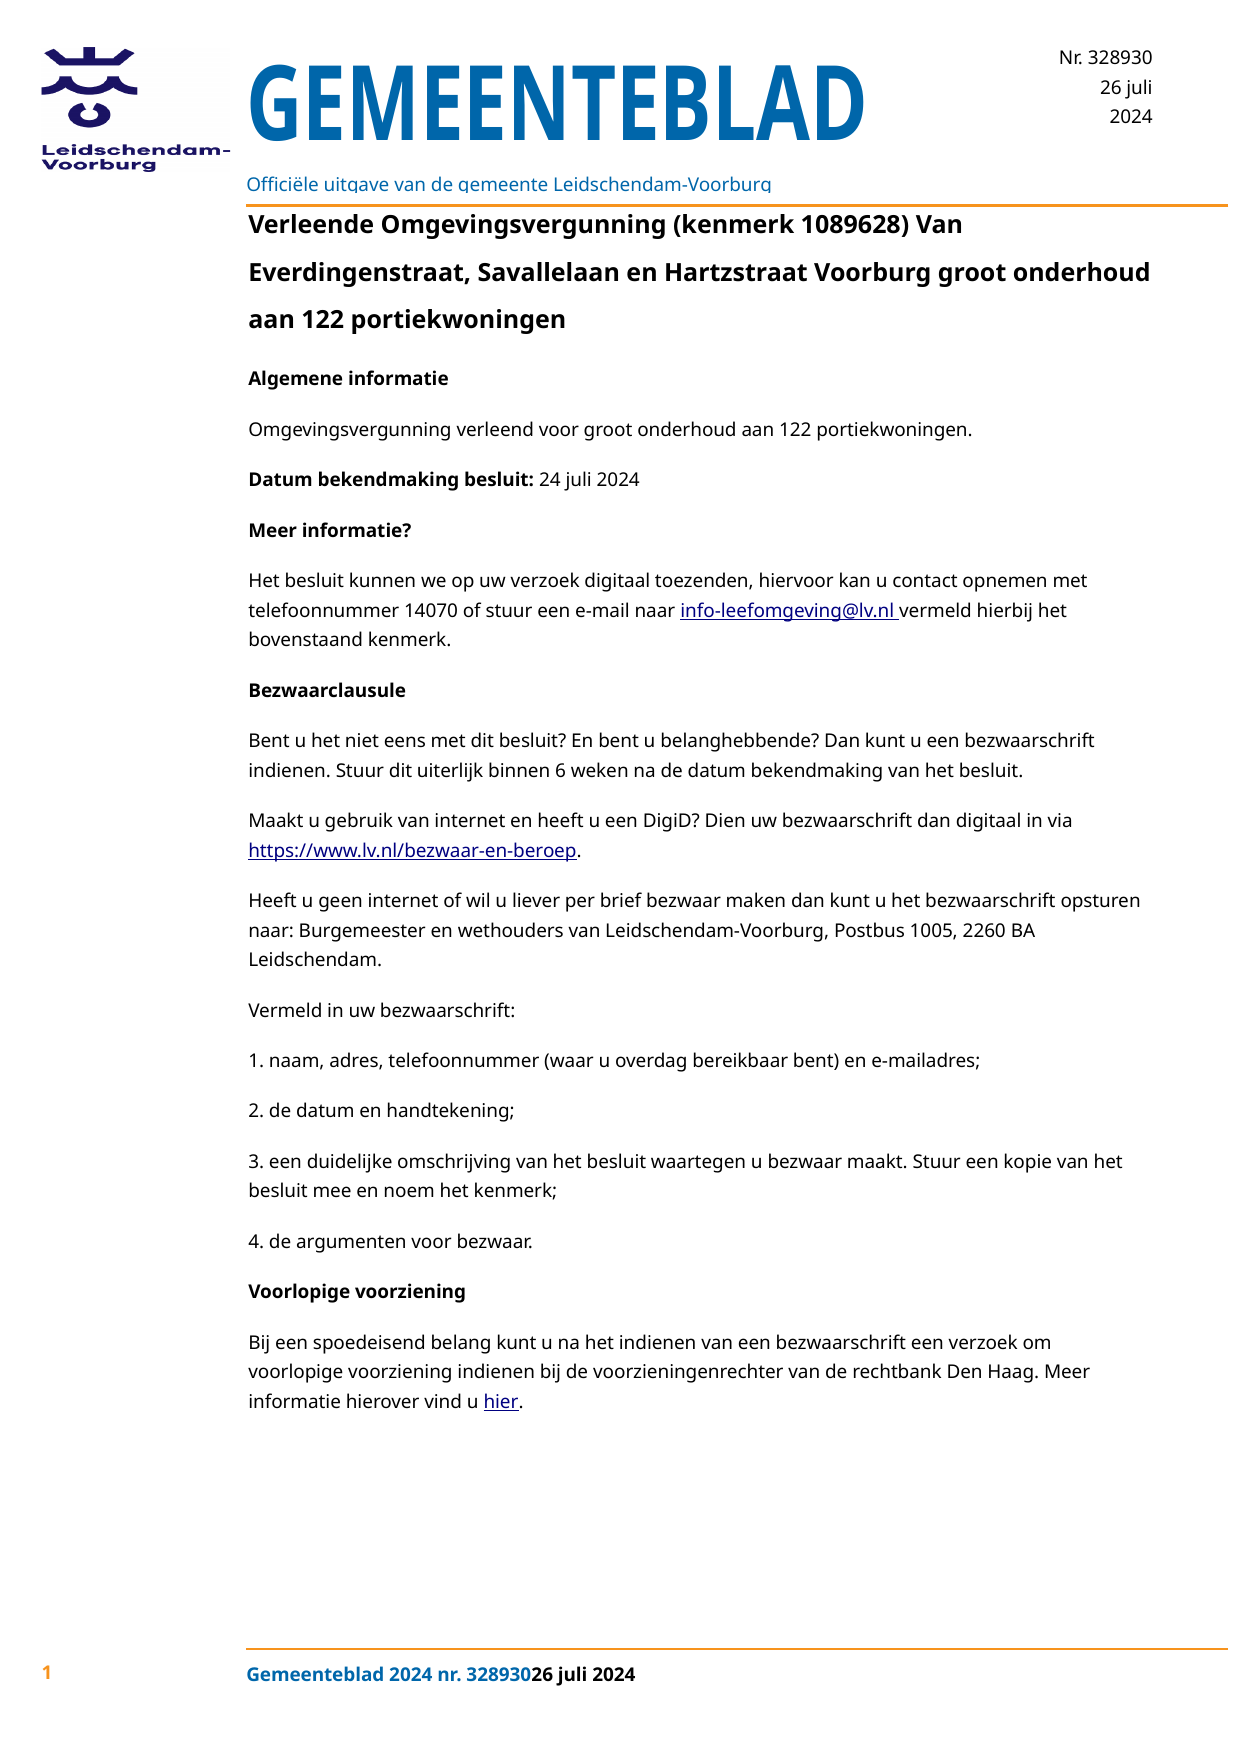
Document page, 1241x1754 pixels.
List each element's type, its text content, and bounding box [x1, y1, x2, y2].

text Bezwaarclausule [248, 677, 1152, 702]
text Vermeld in uw bezwaarschrift: [248, 997, 1152, 1022]
picture [41, 47, 231, 172]
text Meer informatie? [248, 517, 1152, 542]
text 1. naam, adres, telefoonnummer (waar u overdag bereikbaar bent) en e-mailadres; [248, 1047, 1152, 1073]
text Omgevingsvergunning verleend voor groot onderhoud aan 122 portiekwoningen. [248, 416, 1152, 442]
text Datum bekendmaking besluit: 24 juli 2024 [248, 466, 1152, 492]
text Heeft u geen internet of wil u liever per brief bezwaar maken dan kunt u het bezwaarschrift opsturen naar: Burgemeester en wethouders van Leidschendam-Voorburg, Postbus 1005, 2260 BA Leidschendam. [248, 887, 1152, 972]
text Het besluit kunnen we op uw verzoek digitaal toezenden, hiervoor kan u contact opnemen met telefoonnummer 14070 of stuur een e-mail naar info-leefomgeving@lv.nl vermeld hierbij het bovenstaand kenmerk. [248, 567, 1152, 652]
text Bent u het niet eens met dit besluit? En bent u belanghebbende? Dan kunt u een bezwaarschrift indienen. Stuur dit uiterlijk binnen 6 weken na de datum bekendmaking van het besluit. [248, 727, 1152, 782]
text Voorlopige voorziening [248, 1278, 1152, 1304]
text Algemene informatie [248, 366, 1152, 391]
text Verleende Omgevingsvergunning (kenmerk 1089628) Van Everdingenstraat, Savallelaan en Hartzstraat Voorburg groot onderhoud aan 122 portiekwoningen [248, 207, 1152, 336]
text Bij een spoedeisend belang kunt u na het indienen van een bezwaarschrift een verzoek om voorlopige voorziening indienen bij de voorzieningenrechter van de rechtbank Den Haag. Meer informatie hierover vind u hier. [248, 1329, 1152, 1414]
text Maakt u gebruik van internet en heeft u een DigiD? Dien uw bezwaarschrift dan digitaal in via https://www.lv.nl/bezwaar-en-beroep. [248, 807, 1152, 862]
text 3. een duidelijke omschrijving van het besluit waartegen u bezwaar maakt. Stuur een kopie van het besluit mee en noem het kenmerk; [248, 1148, 1152, 1203]
text 2. de datum en handtekening; [248, 1098, 1152, 1123]
text 4. de argumenten voor bezwaar. [248, 1228, 1152, 1254]
